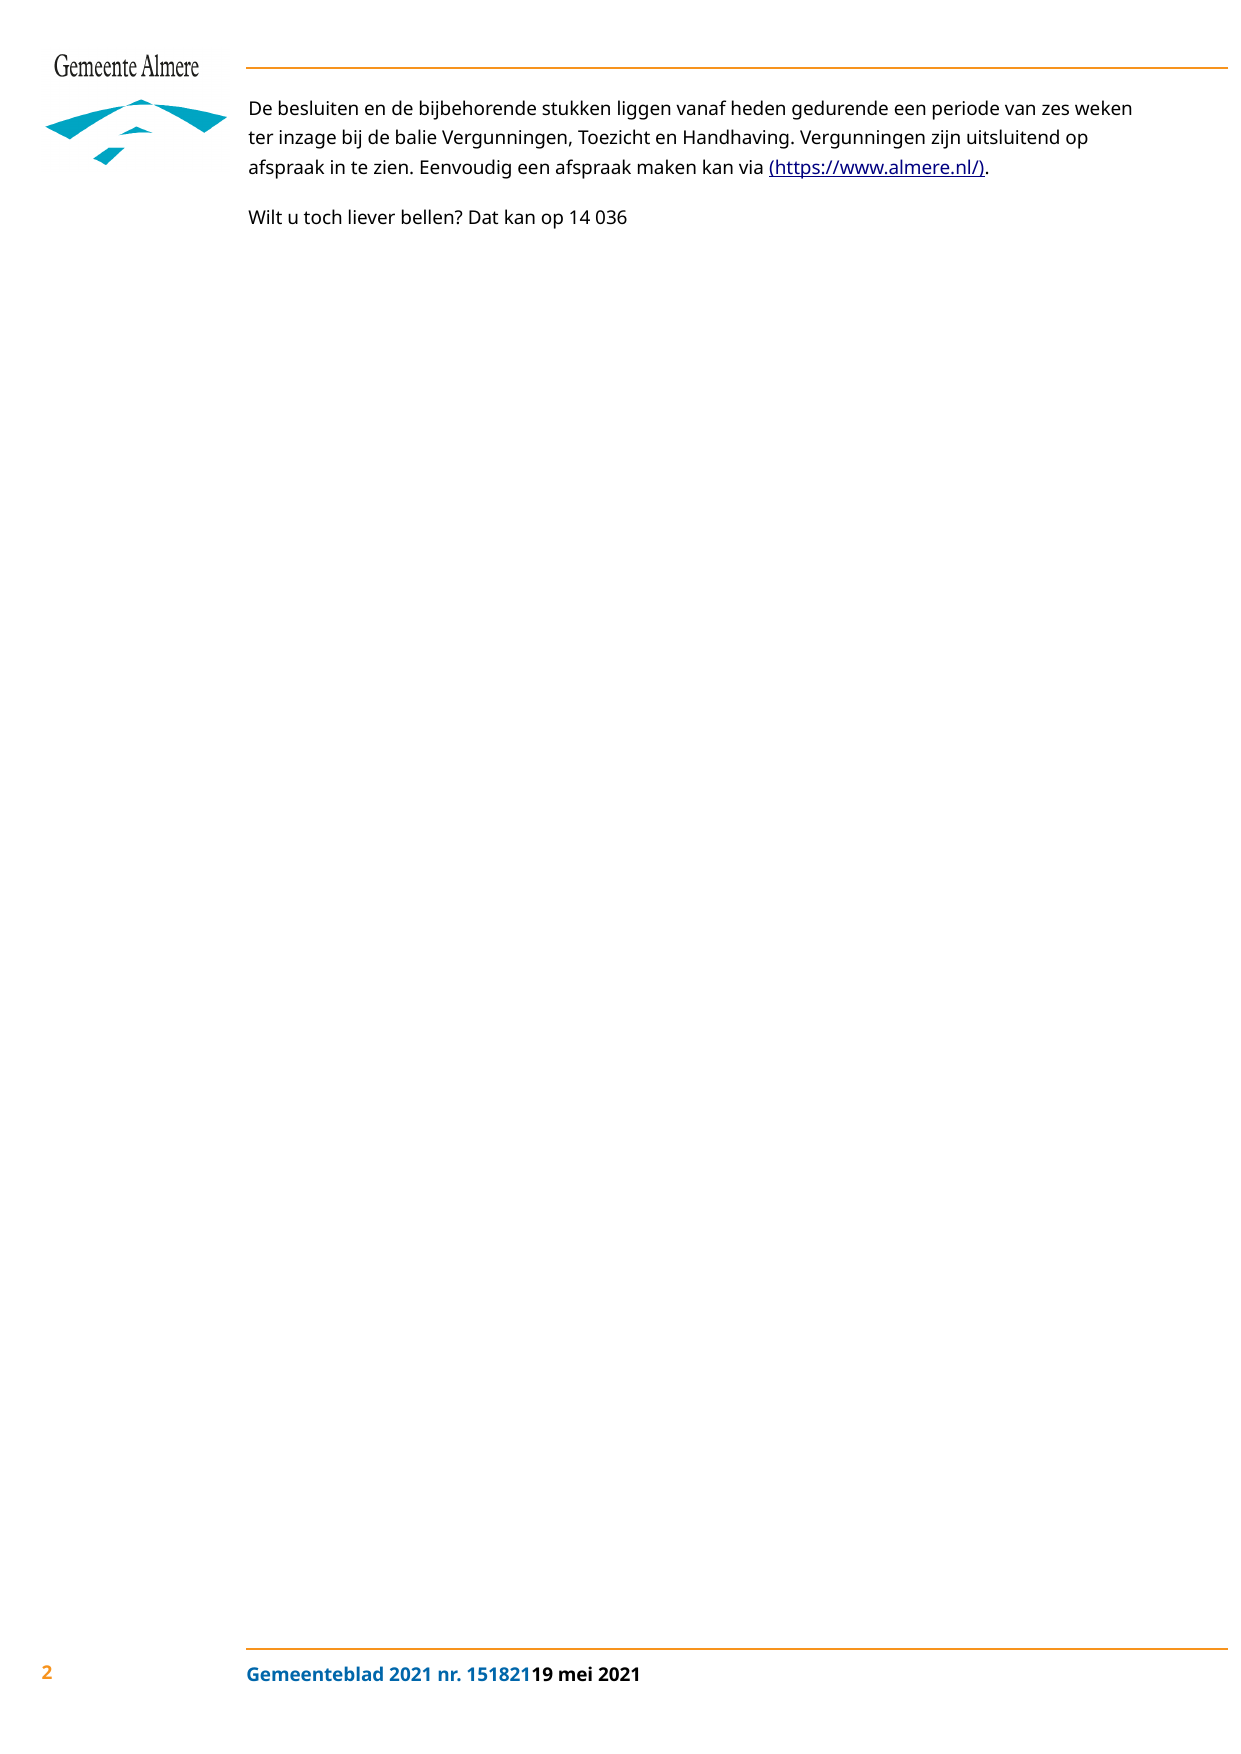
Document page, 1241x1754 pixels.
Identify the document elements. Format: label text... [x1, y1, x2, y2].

text De besluiten en de bijbehorende stukken liggen vanaf heden gedurende een periode van zes weken ter inzage bij de balie Vergunningen, Toezicht en Handhaving. Vergunningen zijn uitsluitend op afspraak in te zien. Eenvoudig een afspraak maken kan via (https://www.almere.nl/). [248, 95, 1152, 180]
picture [41, 47, 231, 172]
text Wilt u toch liever bellen? Dat kan op 14 036 [248, 204, 1152, 230]
